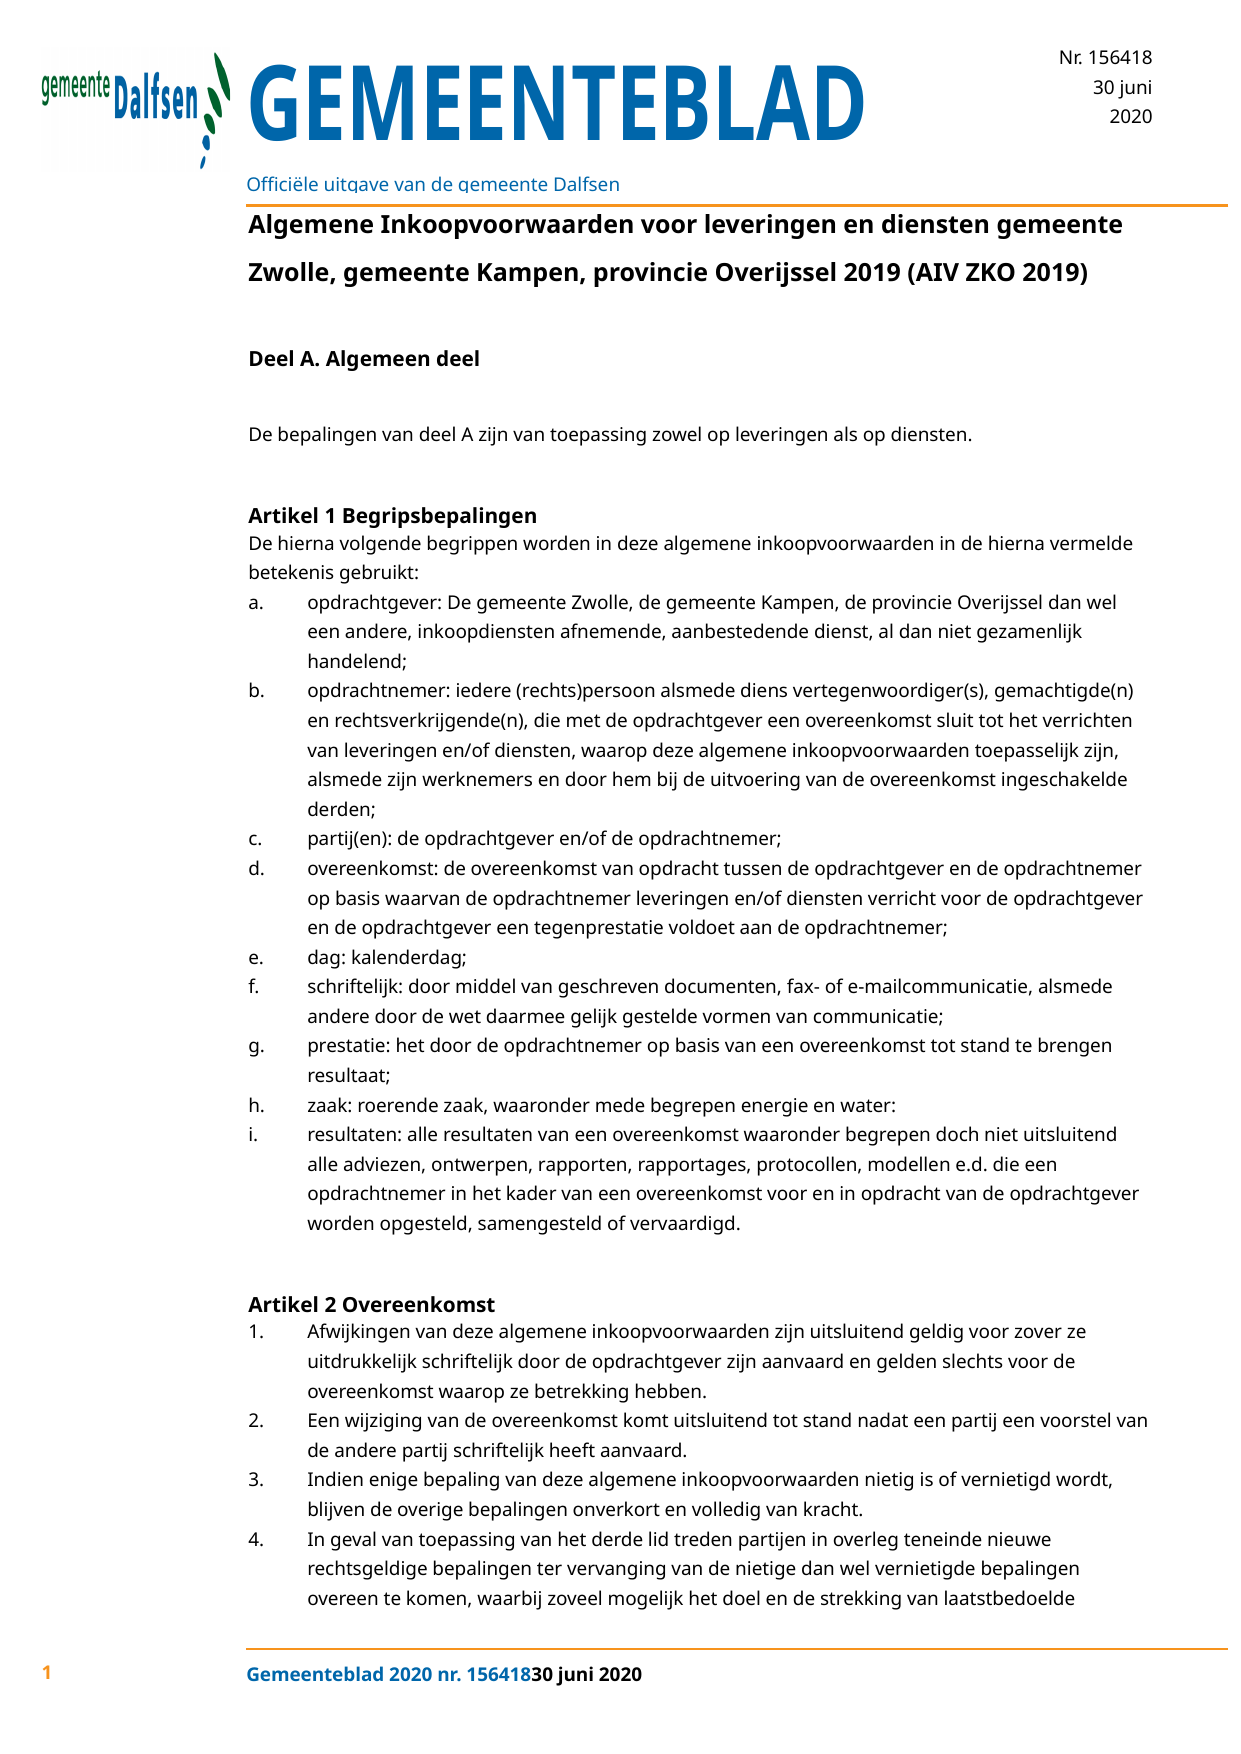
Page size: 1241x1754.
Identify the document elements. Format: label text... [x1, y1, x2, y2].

list Afwijkingen van deze algemene inkoopvoorwaarden zijn uitsluitend geldig voor zover ze uitdrukkelijk schriftelijk door de opdrachtgever zijn aanvaard en gelden slechts voor de overeenkomst waarop ze betrekking hebben. [248, 1319, 1152, 1403]
list overeenkomst: de overeenkomst van opdracht tussen de opdrachtgever en de opdrachtnemer op basis waarvan de opdrachtnemer leveringen en/of diensten verricht voor de opdrachtgever en de opdrachtgever een tegenprestatie voldoet aan de opdrachtnemer; [248, 855, 1152, 940]
text De hierna volgende begrippen worden in deze algemene inkoopvoorwaarden in de hierna vermelde betekenis gebruikt: [248, 530, 1152, 585]
text De bepalingen van deel A zijn van toepassing zowel op leveringen als op diensten. [248, 421, 1152, 447]
text Artikel 1 Begripsbepalingen [248, 501, 1152, 530]
list opdrachtnemer: iedere (rechts)persoon alsmede diens vertegenwoordiger(s), gemachtigde(n) en rechtsverkrijgende(n), die met de opdrachtgever een overeenkomst sluit tot het verrichten van leveringen en/of diensten, waarop deze algemene inkoopvoorwaarden toepasselijk zijn, alsmede zijn werknemers en door hem bij de uitvoering van de overeenkomst ingeschakelde derden; [248, 678, 1152, 822]
text Artikel 2 Overeenkomst [248, 1290, 1152, 1319]
list dag: kalenderdag; [248, 944, 1152, 970]
list resultaten: alle resultaten van een overeenkomst waaronder begrepen doch niet uitsluitend alle adviezen, ontwerpen, rapporten, rapportages, protocollen, modellen e.d. die een opdrachtnemer in het kader van een overeenkomst voor en in opdracht van de opdrachtgever worden opgesteld, samengesteld of vervaardigd. [248, 1121, 1152, 1236]
list schriftelijk: door middel van geschreven documenten, fax- of e-mailcommunicatie, alsmede andere door de wet daarmee gelijk gestelde vormen van communicatie; [248, 973, 1152, 1029]
text Algemene Inkoopvoorwaarden voor leveringen en diensten gemeente Zwolle, gemeente Kampen, provincie Overijssel 2019 (AIV ZKO 2019) [248, 207, 1152, 288]
list Een wijziging van de overeenkomst komt uitsluitend tot stand nadat een partij een voorstel van de andere partij schriftelijk heeft aanvaard. [248, 1407, 1152, 1463]
list prestatie: het door de opdrachtnemer op basis van een overeenkomst tot stand te brengen resultaat; [248, 1033, 1152, 1088]
list partij(en): de opdrachtgever en/of de opdrachtnemer; [248, 826, 1152, 851]
list In geval van toepassing van het derde lid treden partijen in overleg teneinde nieuwe rechtsgeldige bepalingen ter vervanging van de nietige dan wel vernietigde bepalingen overeen te komen, waarbij zoveel mogelijk het doel en de strekking van laatstbedoelde [248, 1526, 1152, 1611]
list zaak: roerende zaak, waaronder mede begrepen energie en water: [248, 1092, 1152, 1118]
list Indien enige bepaling van deze algemene inkoopvoorwaarden nietig is of vernietigd wordt, blijven de overige bepalingen onverkort en volledig van kracht. [248, 1467, 1152, 1522]
list opdrachtgever: De gemeente Zwolle, de gemeente Kampen, de provincie Overijssel dan wel een andere, inkoopdiensten afnemende, aanbestedende dienst, al dan niet gezamenlijk handelend; [248, 589, 1152, 674]
text Deel A. Algemeen deel [248, 344, 1152, 372]
picture [41, 47, 231, 172]
